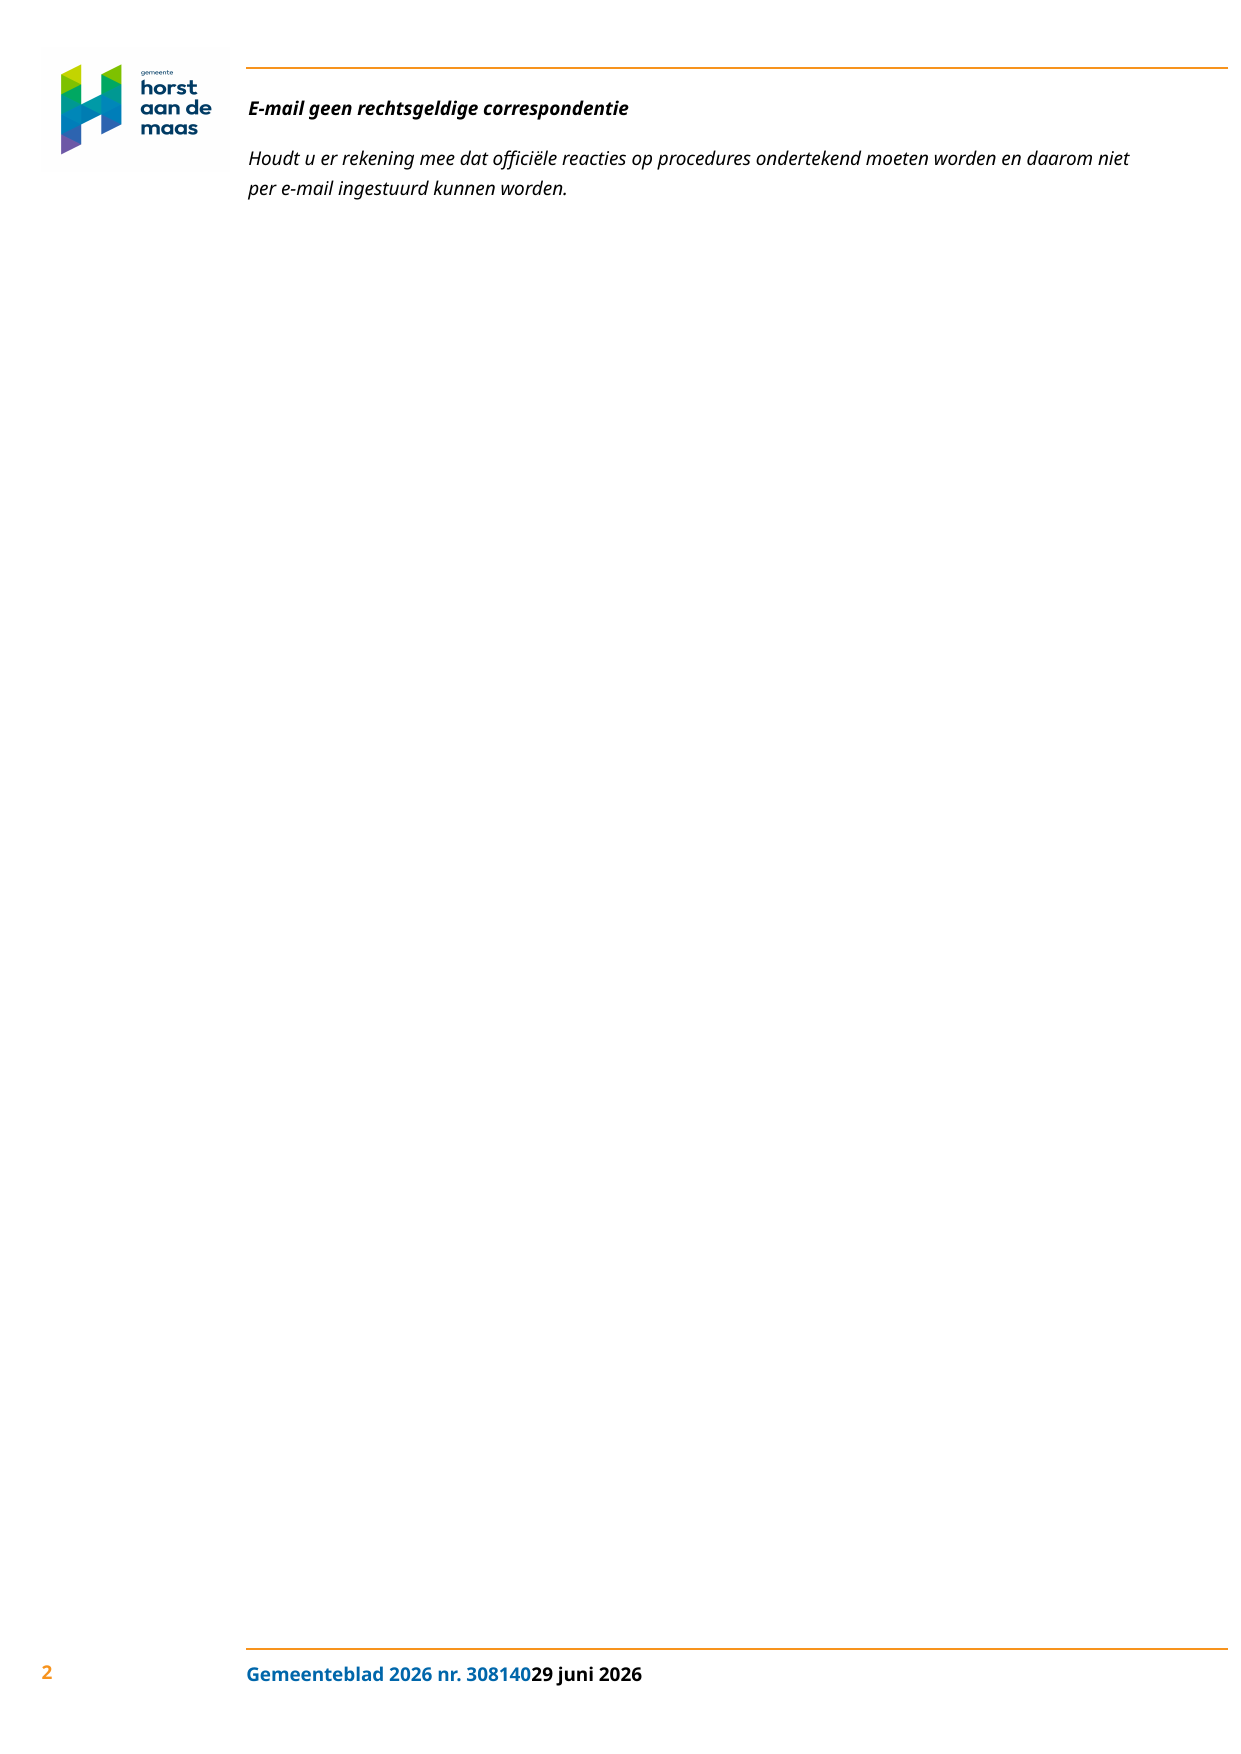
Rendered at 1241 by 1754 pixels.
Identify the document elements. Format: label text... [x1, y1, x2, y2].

text Houdt u er rekening mee dat officiële reacties op procedures ondertekend moeten worden en daarom niet per e-mail ingestuurd kunnen worden. [248, 145, 1152, 201]
picture [41, 47, 231, 172]
text E-mail geen rechtsgeldige correspondentie [248, 95, 1152, 121]
